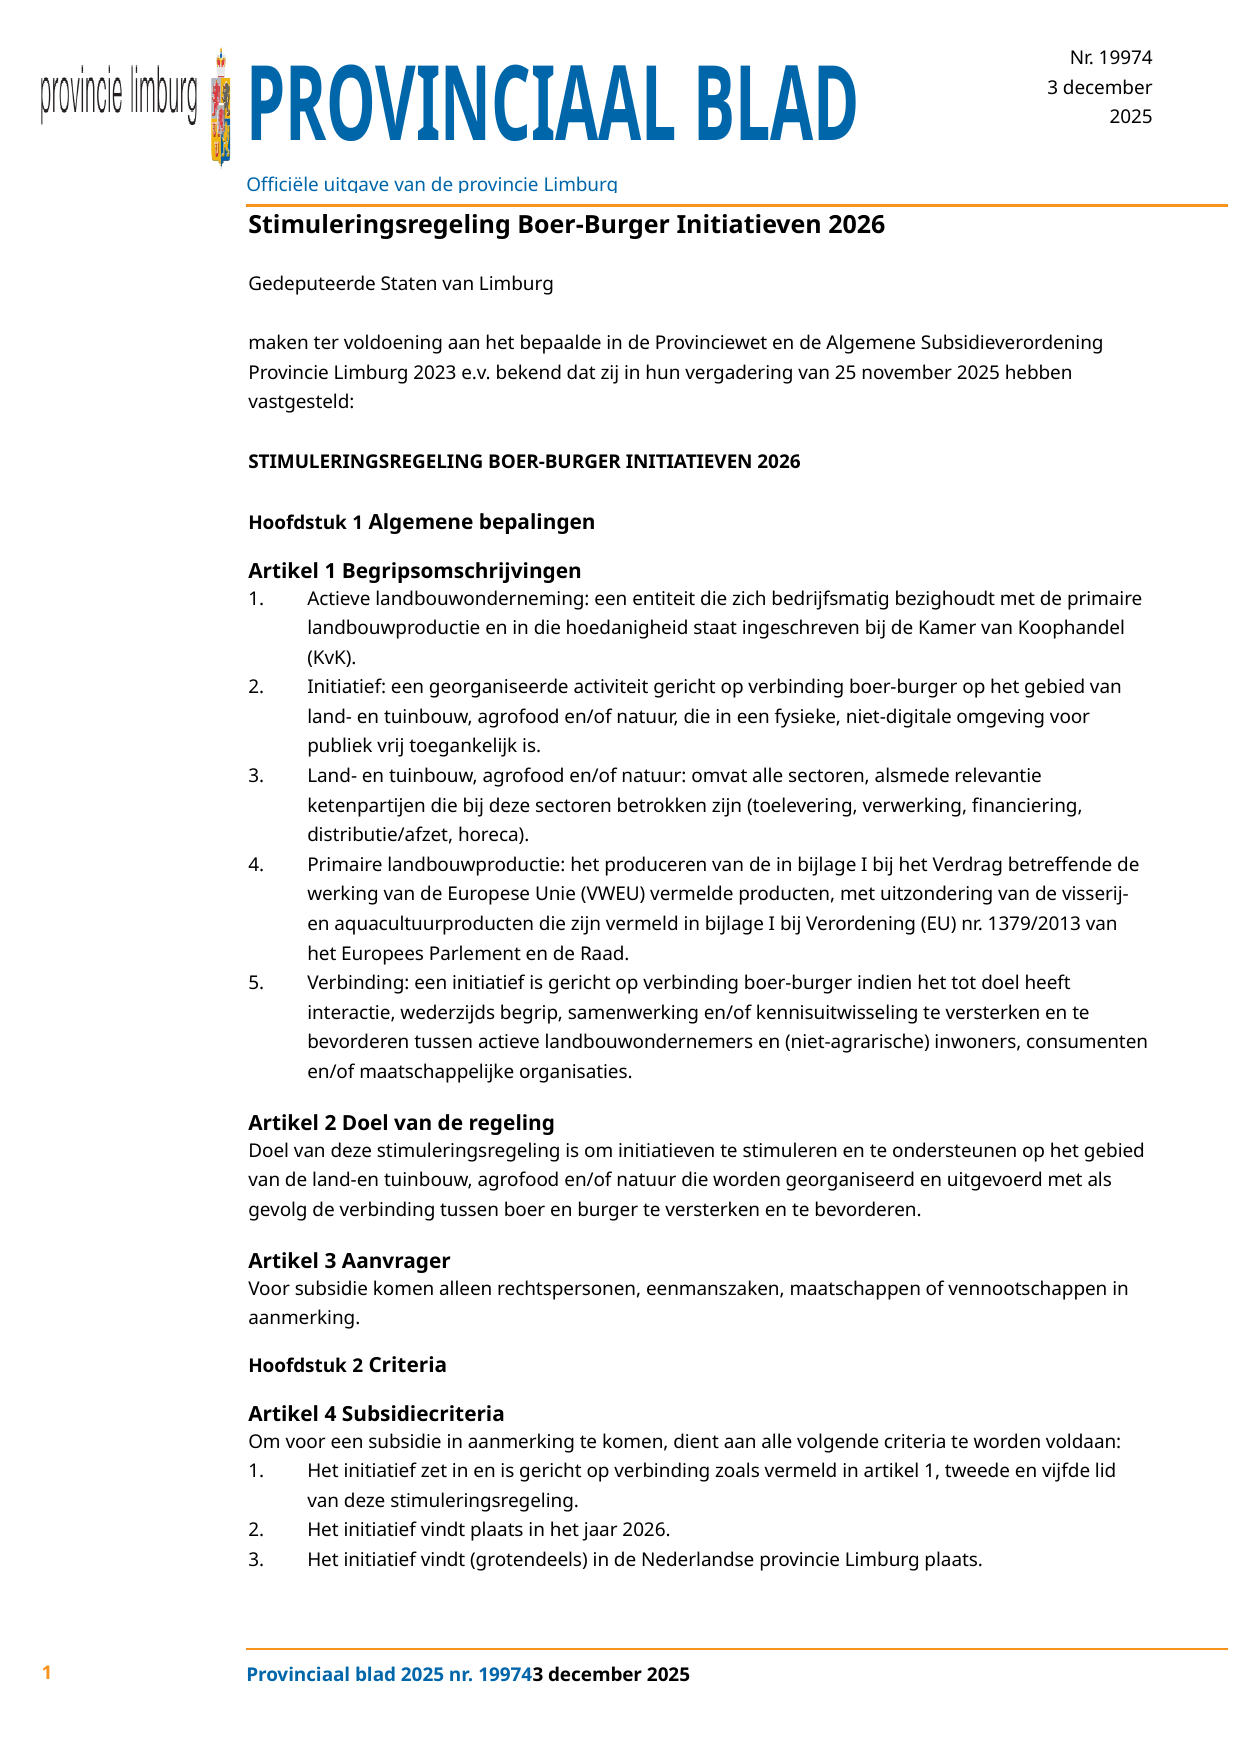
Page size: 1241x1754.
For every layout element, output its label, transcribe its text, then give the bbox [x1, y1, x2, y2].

text Artikel 3 Aanvrager [248, 1246, 1152, 1275]
text maken ter voldoening aan het bepaalde in de Provinciewet en de Algemene Subsidieverordening Provincie Limburg 2023 e.v. bekend dat zij in hun vergadering van 25 november 2025 hebben vastgesteld: [248, 329, 1152, 414]
list Het initiatief zet in en is gericht op verbinding zoals vermeld in artikel 1, tweede en vijfde lid van deze stimuleringsregeling. [248, 1457, 1152, 1513]
list Het initiatief vindt (grotendeels) in de Nederlandse provincie Limburg plaats. [248, 1546, 1152, 1572]
text Hoofdstuk 1 Algemene bepalingen [248, 507, 1152, 535]
text Hoofdstuk 2 Criteria [248, 1350, 1152, 1378]
list Initiatief: een georganiseerde activiteit gericht op verbinding boer-burger op het gebied van land- en tuinbouw, agrofood en/of natuur, die in een fysieke, niet-digitale omgeving voor publiek vrij toegankelijk is. [248, 673, 1152, 758]
list Verbinding: een initiatief is gericht op verbinding boer-burger indien het tot doel heeft interactie, wederzijds begrip, samenwerking en/of kennisuitwisseling te versterken en te bevorderen tussen actieve landbouwondernemers en (niet-agrarische) inwoners, consumenten en/of maatschappelijke organisaties. [248, 969, 1152, 1084]
text Voor subsidie komen alleen rechtspersonen, eenmanszaken, maatschappen of vennootschappen in aanmerking. [248, 1275, 1152, 1330]
text Om voor een subsidie in aanmerking te komen, dient aan alle volgende criteria te worden voldaan: [248, 1428, 1152, 1453]
text Stimuleringsregeling Boer-Burger Initiatieven 2026 [248, 207, 1152, 241]
text Artikel 1 Begripsomschrijvingen [248, 556, 1152, 585]
text Gedeputeerde Staten van Limburg [248, 270, 1152, 296]
text STIMULERINGSREGELING BOER-BURGER INITIATIEVEN 2026 [248, 448, 1152, 473]
list Actieve landbouwonderneming: een entiteit die zich bedrijfsmatig bezighoudt met de primaire landbouwproductie en in die hoedanigheid staat ingeschreven bij de Kamer van Koophandel (KvK). [248, 585, 1152, 669]
picture [41, 47, 231, 172]
text Doel van deze stimuleringsregeling is om initiatieven te stimuleren en te ondersteunen op het gebied van de land-en tuinbouw, agrofood en/of natuur die worden georganiseerd en uitgevoerd met als gevolg de verbinding tussen boer en burger te versterken en te bevorderen. [248, 1137, 1152, 1222]
text Artikel 4 Subsidiecriteria [248, 1399, 1152, 1428]
list Primaire landbouwproductie: het produceren van de in bijlage I bij het Verdrag betreffende de werking van de Europese Unie (VWEU) vermelde producten, met uitzondering van de visserij- en aquacultuurproducten die zijn vermeld in bijlage I bij Verordening (EU) nr. 1379/2013 van het Europees Parlement en de Raad. [248, 851, 1152, 965]
list Het initiatief vindt plaats in het jaar 2026. [248, 1517, 1152, 1542]
text Artikel 2 Doel van de regeling [248, 1108, 1152, 1137]
list Land- en tuinbouw, agrofood en/of natuur: omvat alle sectoren, alsmede relevantie ketenpartijen die bij deze sectoren betrokken zijn (toelevering, verwerking, financiering, distributie/afzet, horeca). [248, 762, 1152, 847]
